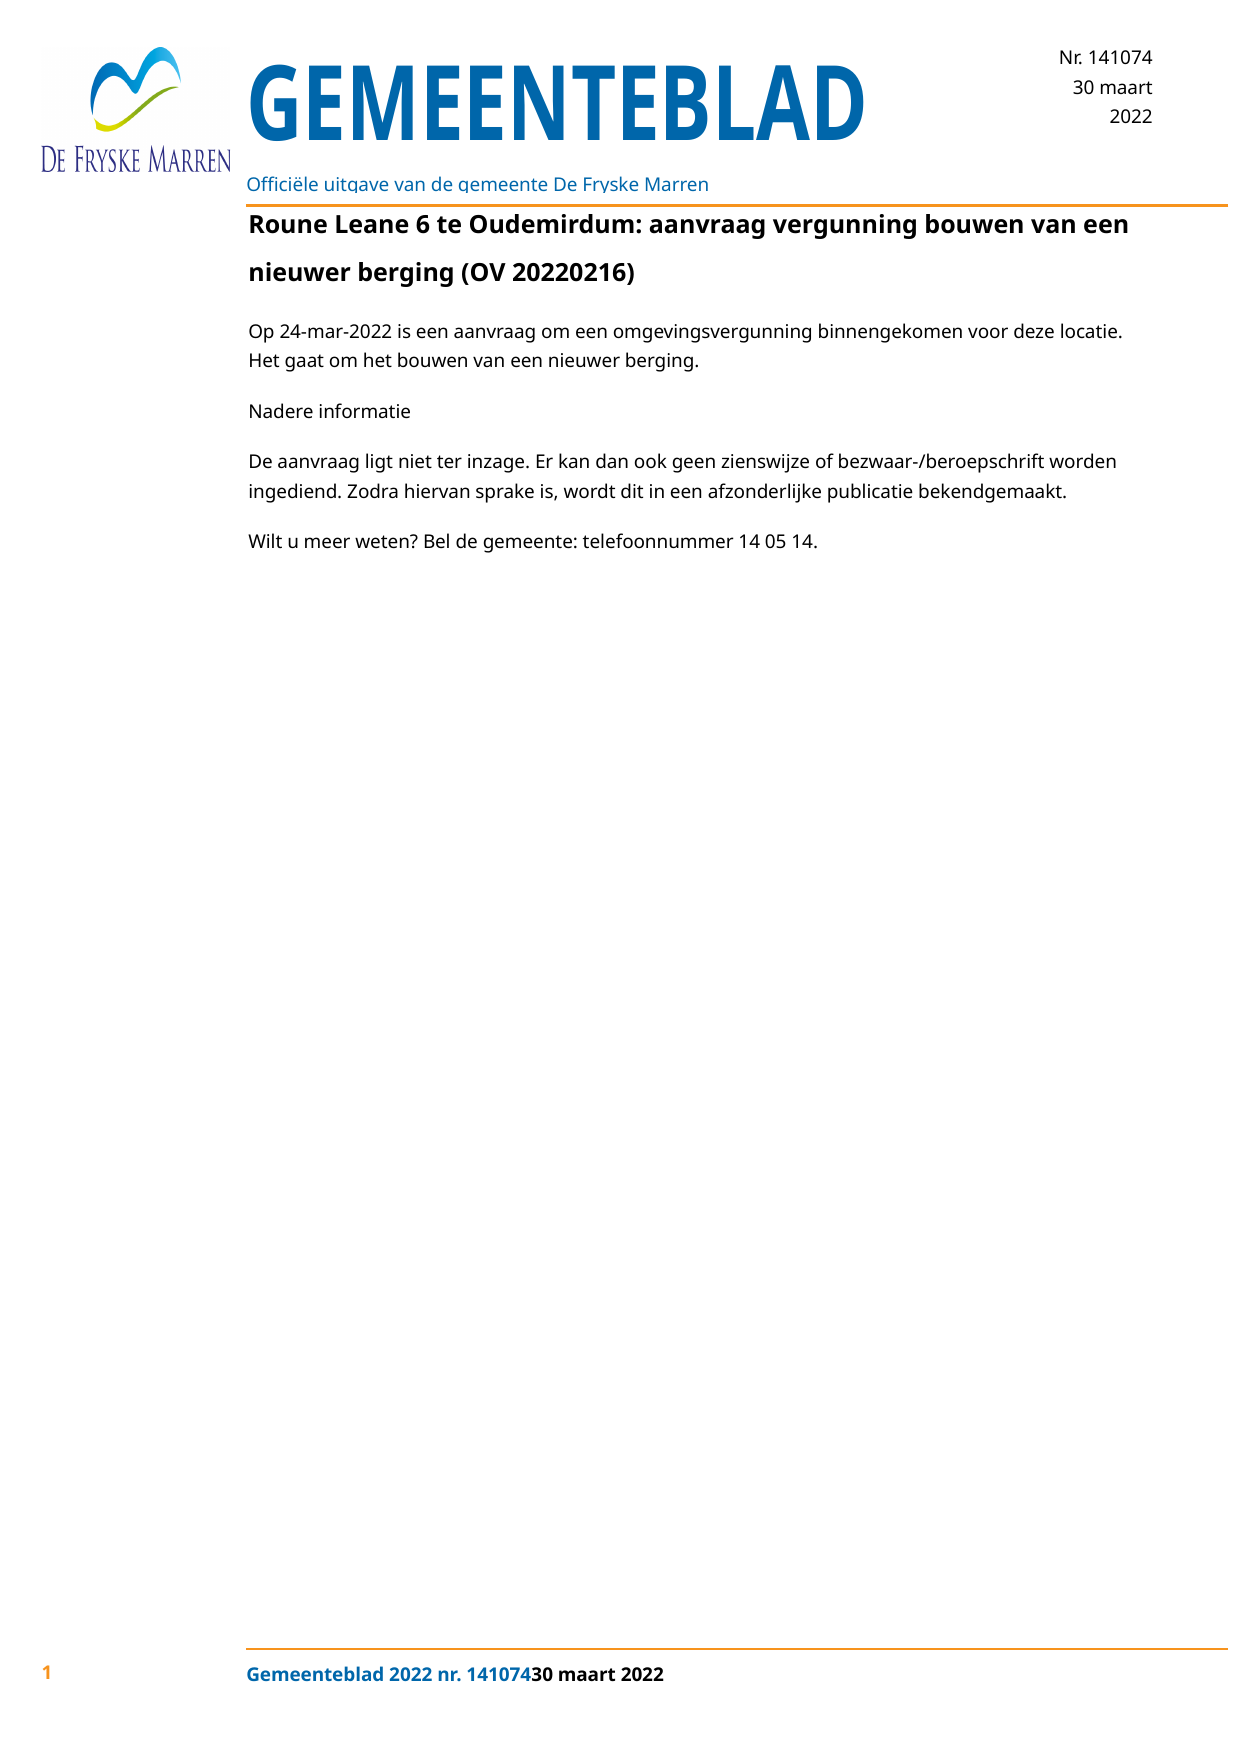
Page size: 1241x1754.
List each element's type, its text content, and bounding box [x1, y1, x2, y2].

text Roune Leane 6 te Oudemirdum: aanvraag vergunning bouwen van een nieuwer berging (OV 20220216) [248, 207, 1152, 288]
text Wilt u meer weten? Bel de gemeente: telefoonnummer 14 05 14. [248, 528, 1152, 554]
picture [41, 47, 231, 172]
text Op 24-mar-2022 is een aanvraag om een omgevingsvergunning binnengekomen voor deze locatie. Het gaat om het bouwen van een nieuwer berging. [248, 318, 1152, 373]
text De aanvraag ligt niet ter inzage. Er kan dan ook geen zienswijze of bezwaar-/beroepschrift worden ingediend. Zodra hiervan sprake is, wordt dit in een afzonderlijke publicatie bekendgemaakt. [248, 448, 1152, 504]
text Nadere informatie [248, 398, 1152, 424]
